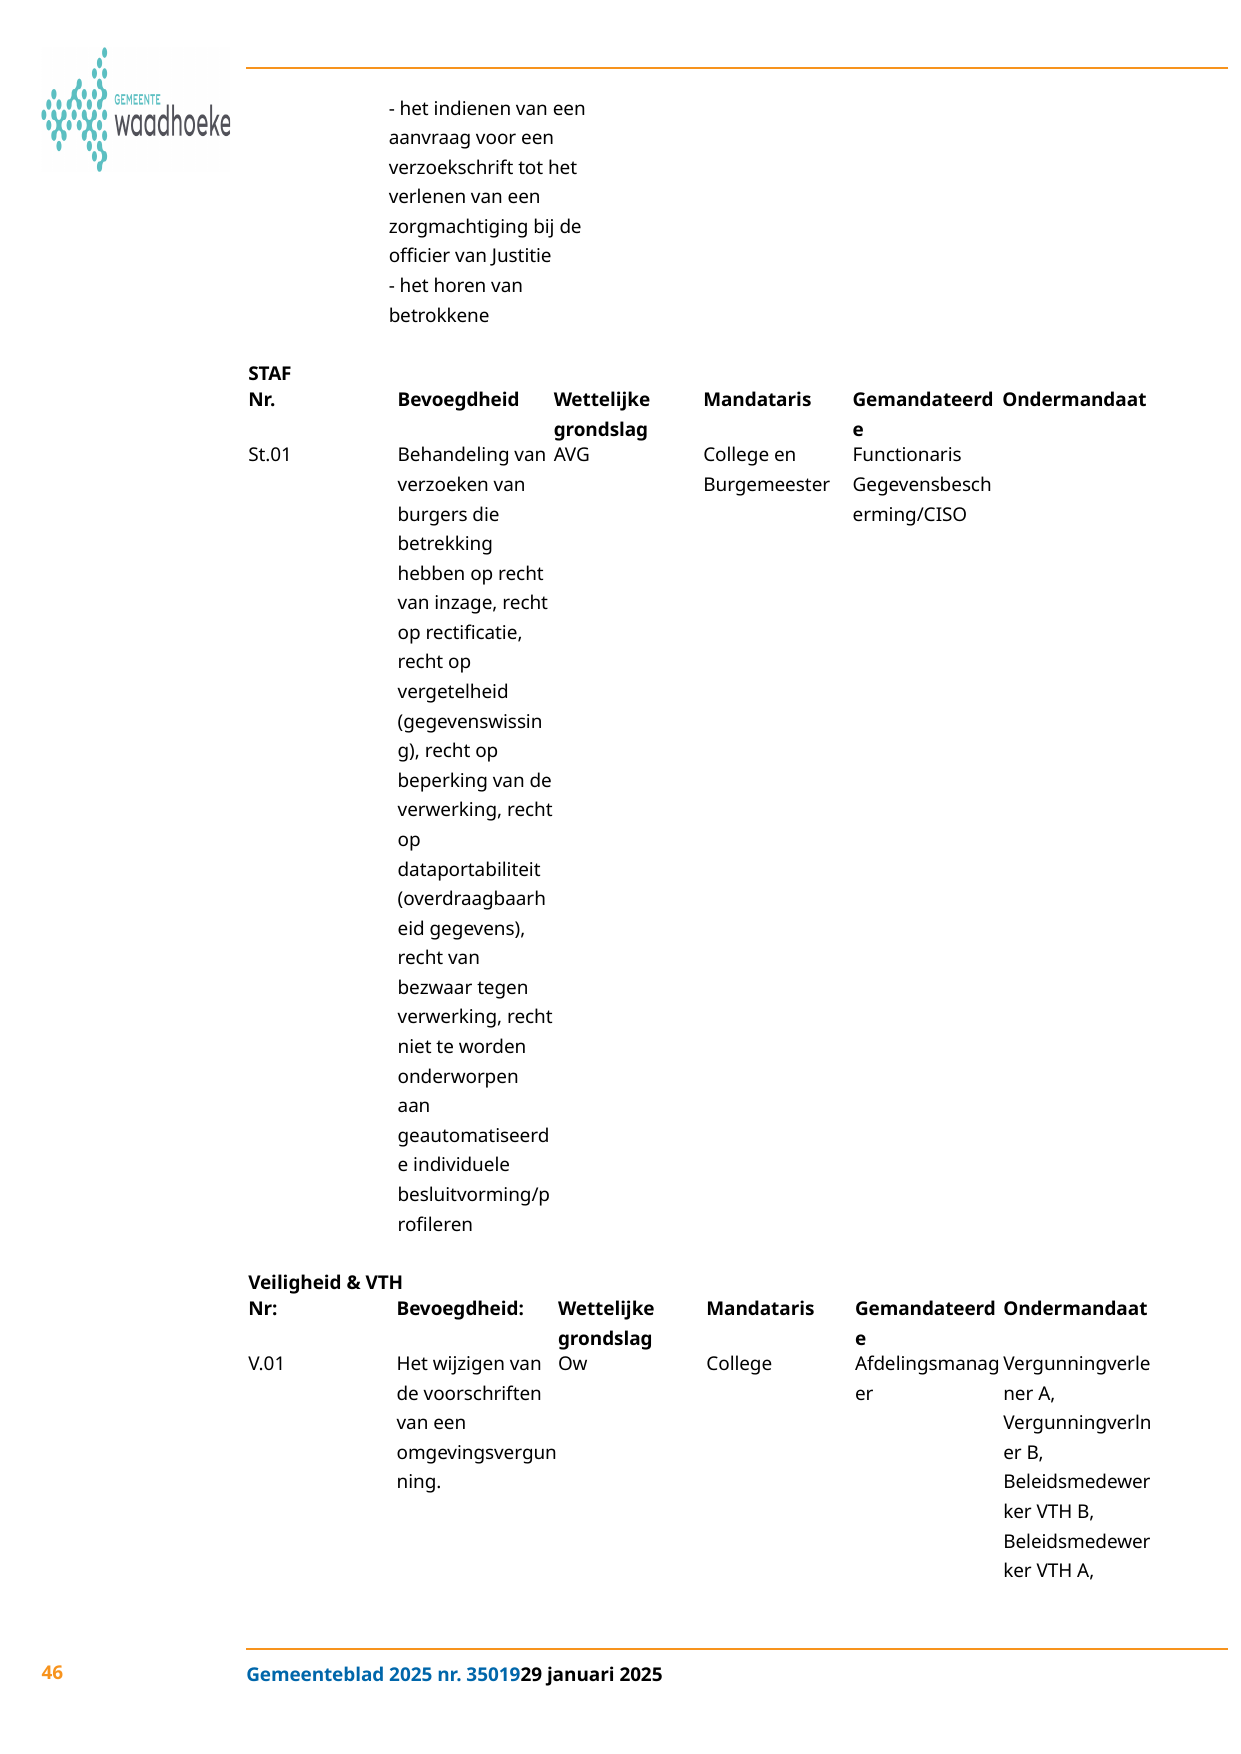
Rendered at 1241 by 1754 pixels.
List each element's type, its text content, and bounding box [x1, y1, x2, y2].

table_cell [248, 95, 388, 328]
table_cell Het wijzigen van de voorschriften van een omgevingsvergunning. [396, 1350, 558, 1583]
table_cell Gemandateerde [855, 1295, 1003, 1350]
table_cell [730, 95, 871, 328]
table_cell Behandeling van verzoeken van burgers die betrekking hebben op recht van inzage, recht op rectificatie, recht op vergetelheid (gegevenswissing), recht op beperking van de verwerking, recht op dataportabiliteit (overdraagbaarheid gegevens), recht van bezwaar tegen verwerking, recht niet te worden onderworpen aan geautomatiseerde individuele besluitvorming/profileren [398, 442, 553, 1236]
table_cell Nr. [248, 386, 397, 442]
table_cell Wettelijke grondslag [558, 1295, 706, 1350]
table_cell Wettelijke grondslag [554, 386, 703, 442]
table_cell College [706, 1350, 855, 1583]
table_cell Functionaris Gegevensbescherming/CISO [853, 442, 1002, 1236]
table_header Veiligheid & VTH [248, 1269, 1152, 1295]
table_cell Bevoegdheid: [396, 1295, 558, 1350]
table_cell Mandataris [703, 386, 852, 442]
table_cell Vergunningverlener A, Vergunningverlner B, Beleidsmedewerker VTH B, Beleidsmedewerker VTH A, [1003, 1350, 1152, 1583]
table_cell Afdelingsmanager [855, 1350, 1003, 1583]
table_cell St.01 [248, 442, 397, 1236]
table_header STAF [248, 361, 1152, 386]
table_cell AVG [554, 442, 703, 1236]
table_cell [1011, 95, 1152, 328]
table_cell Nr: [248, 1295, 396, 1350]
table_cell Ow [558, 1350, 706, 1583]
table_cell Bevoegdheid [398, 386, 553, 442]
table_cell College en Burgemeester [703, 442, 852, 1236]
table_cell [871, 95, 1011, 328]
table_cell Gemandateerde [853, 386, 1002, 442]
table_cell V.01 [248, 1350, 396, 1583]
table_cell [590, 95, 730, 328]
table_cell [1002, 442, 1152, 1236]
table_cell Ondermandaat [1002, 386, 1152, 442]
table_cell - het indienen van een aanvraag voor een verzoekschrift tot het verlenen van een zorgmachtiging bij de officier van Justitie - het horen van betrokkene [389, 95, 590, 328]
picture [41, 47, 231, 172]
table_cell Mandataris [706, 1295, 855, 1350]
table_cell Ondermandaat [1003, 1295, 1152, 1350]
